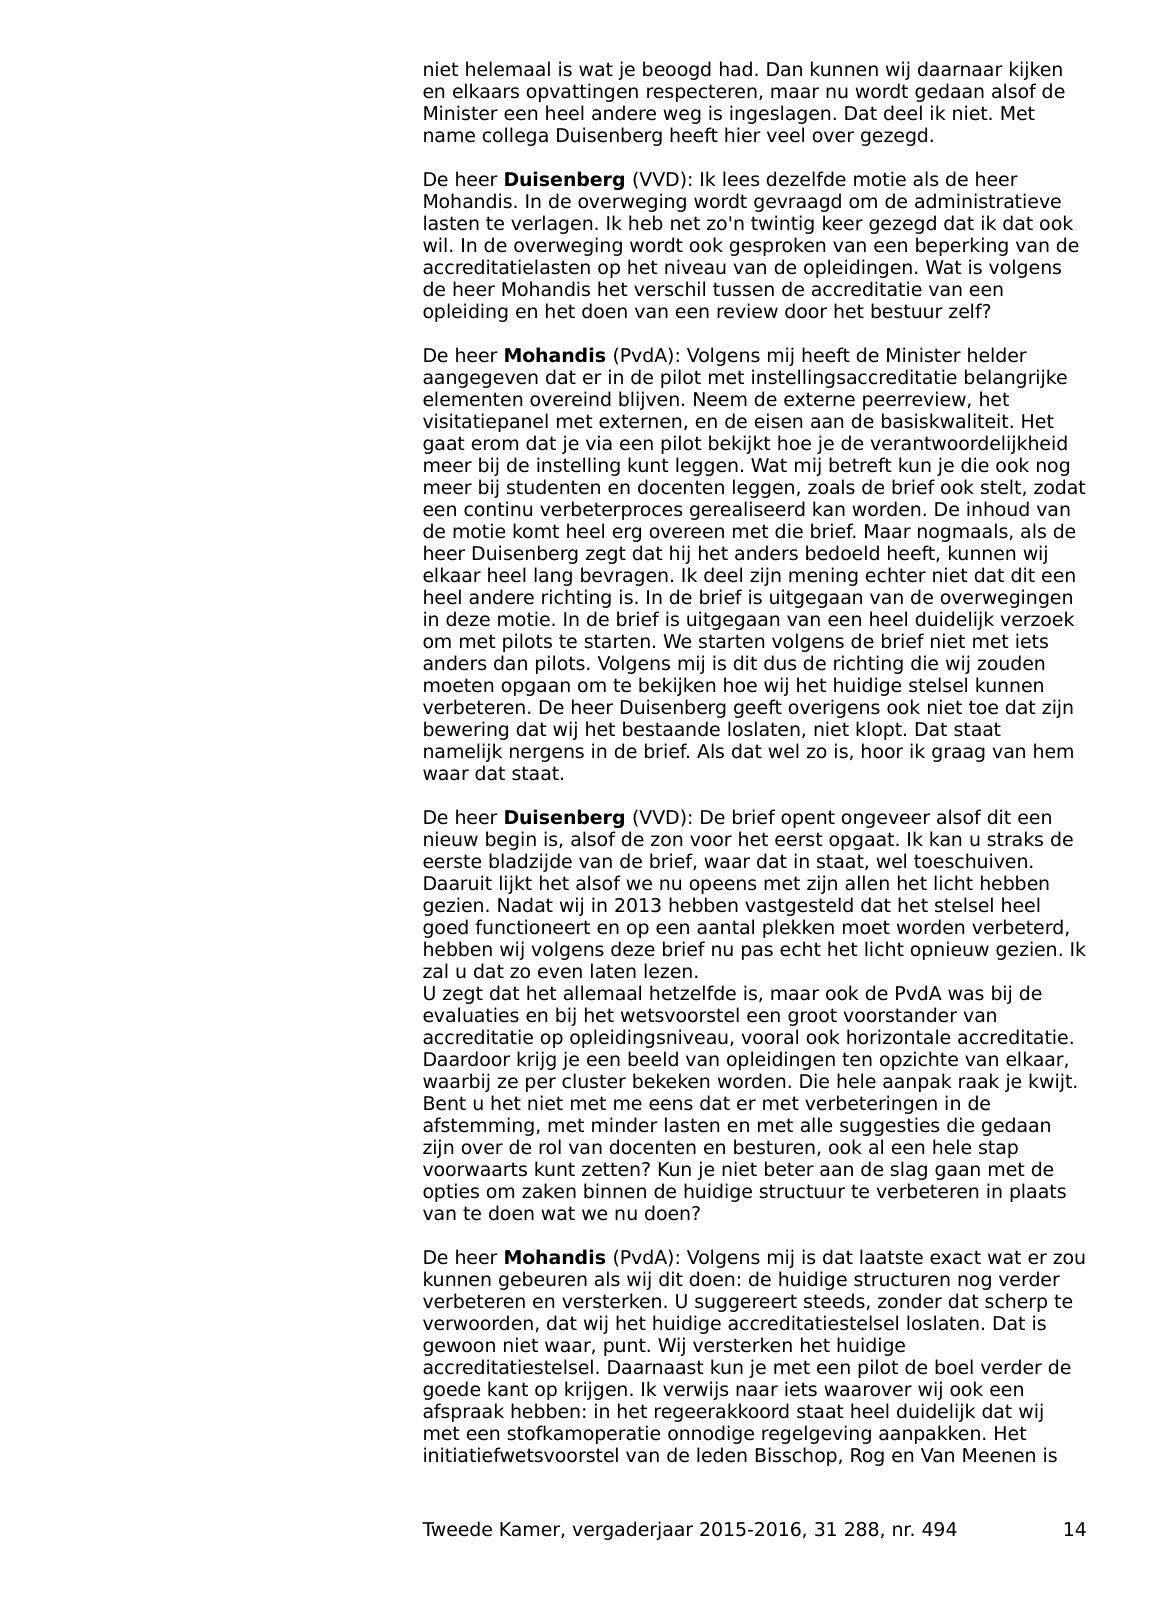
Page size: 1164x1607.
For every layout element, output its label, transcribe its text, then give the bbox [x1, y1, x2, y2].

text De heer Mohandis (PvdA): Volgens mij heeft de Minister helder aangegeven dat er in de pilot met instellingsaccreditatie belangrijke elementen overeind blijven. Neem de externe peerreview, het visitatiepanel met externen, en de eisen aan de basiskwaliteit. Het gaat erom dat je via een pilot bekijkt hoe je de verantwoordelijkheid meer bij de instelling kunt leggen. Wat mij betreft kun je die ook nog meer bij studenten en docenten leggen, zoals de brief ook stelt, zodat een continu verbeterproces gerealiseerd kan worden. De inhoud van de motie komt heel erg overeen met die brief. Maar nogmaals, als de heer Duisenberg zegt dat hij het anders bedoeld heeft, kunnen wij elkaar heel lang bevragen. Ik deel zijn mening echter niet dat dit een heel andere richting is. In de brief is uitgegaan van de overwegingen in deze motie. In de brief is uitgegaan van een heel duidelijk verzoek om met pilots te starten. We starten volgens de brief niet met iets anders dan pilots. Volgens mij is dit dus de richting die wij zouden moeten opgaan om te bekijken hoe wij het huidige stelsel kunnen verbeteren. De heer Duisenberg geeft overigens ook niet toe dat zijn bewering dat wij het bestaande loslaten, niet klopt. Dat staat namelijk nergens in de brief. Als dat wel zo is, hoor ik graag van hem waar dat staat. [422, 345, 1087, 785]
text De heer Mohandis (PvdA): Volgens mij is dat laatste exact wat er zou kunnen gebeuren als wij dit doen: de huidige structuren nog verder verbeteren en versterken. U suggereert steeds, zonder dat scherp te verwoorden, dat wij het huidige accreditatiestelsel loslaten. Dat is gewoon niet waar, punt. Wij versterken het huidige accreditatiestelsel. Daarnaast kun je met een pilot de boel verder de goede kant op krijgen. Ik verwijs naar iets waarover wij ook een afspraak hebben: in het regeerakkoord staat heel duidelijk dat wij met een stofkamoperatie onnodige regelgeving aanpakken. Het initiatiefwetsvoorstel van de leden Bisschop, Rog en Van Meenen is [422, 1247, 1087, 1467]
text U zegt dat het allemaal hetzelfde is, maar ook de PvdA was bij de evaluaties en bij het wetsvoorstel een groot voorstander van accreditatie op opleidingsniveau, vooral ook horizontale accreditatie. Daardoor krijg je een beeld van opleidingen ten opzichte van elkaar, waarbij ze per cluster bekeken worden. Die hele aanpak raak je kwijt. Bent u het niet met me eens dat er met verbeteringen in de afstemming, met minder lasten en met alle suggesties die gedaan zijn over de rol van docenten en besturen, ook al een hele stap voorwaarts kunt zetten? Kun je niet beter aan de slag gaan met de opties om zaken binnen de huidige structuur te verbeteren in plaats van te doen wat we nu doen? [422, 983, 1087, 1224]
text niet helemaal is wat je beoogd had. Dan kunnen wij daarnaar kijken en elkaars opvattingen respecteren, maar nu wordt gedaan alsof de Minister een heel andere weg is ingeslagen. Dat deel ik niet. Met name collega Duisenberg heeft hier veel over gezegd. [422, 59, 1087, 147]
text De heer Duisenberg (VVD): De brief opent ongeveer alsof dit een nieuw begin is, alsof de zon voor het eerst opgaat. Ik kan u straks de eerste bladzijde van de brief, waar dat in staat, wel toeschuiven. Daaruit lijkt het alsof we nu opeens met zijn allen het licht hebben gezien. Nadat wij in 2013 hebben vastgesteld dat het stelsel heel goed functioneert en op een aantal plekken moet worden verbeterd, hebben wij volgens deze brief nu pas echt het licht opnieuw gezien. Ik zal u dat zo even laten lezen. [422, 807, 1087, 983]
text De heer Duisenberg (VVD): Ik lees dezelfde motie als de heer Mohandis. In de overweging wordt gevraagd om de administratieve lasten te verlagen. Ik heb net zo'n twintig keer gezegd dat ik dat ook wil. In de overweging wordt ook gesproken van een beperking van de accreditatielasten op het niveau van de opleidingen. Wat is volgens de heer Mohandis het verschil tussen de accreditatie van een opleiding en het doen van een review door het bestuur zelf? [422, 169, 1087, 323]
